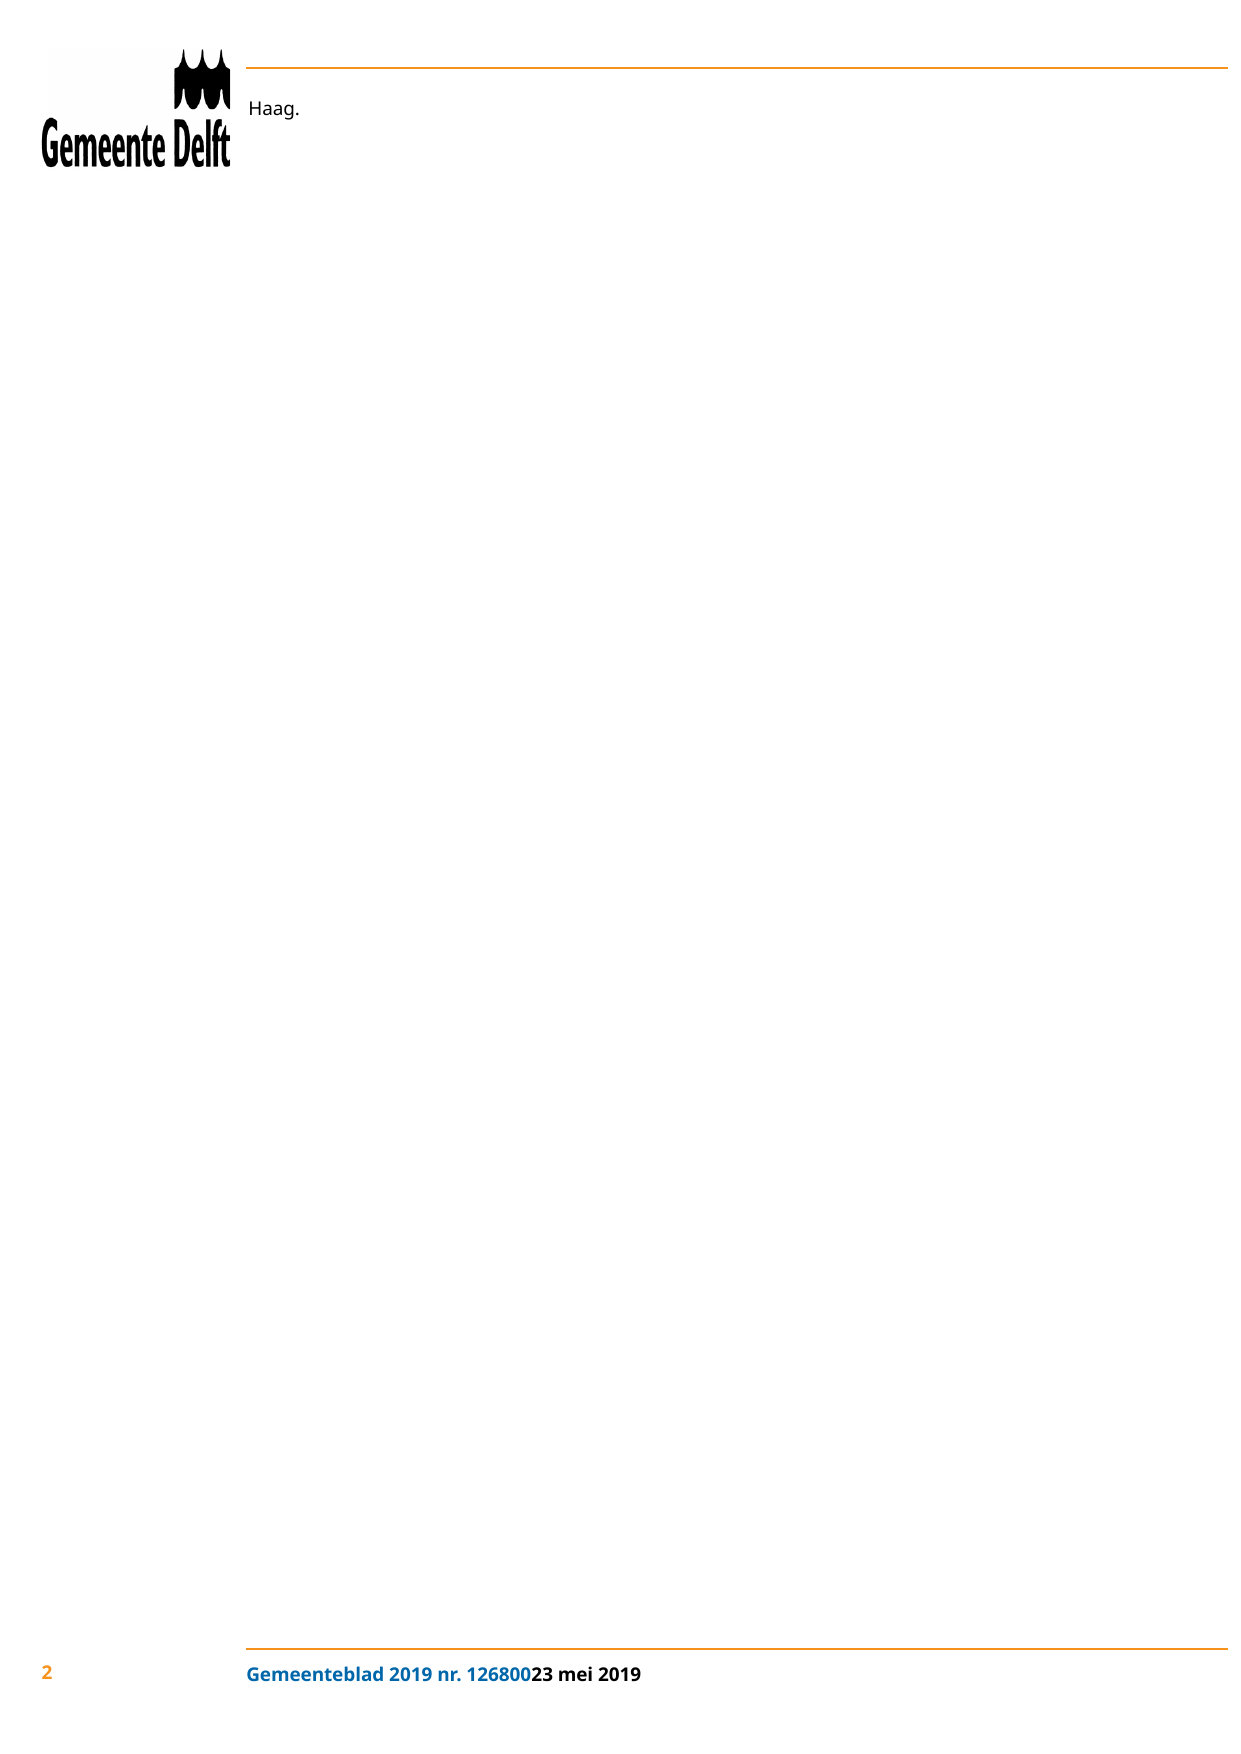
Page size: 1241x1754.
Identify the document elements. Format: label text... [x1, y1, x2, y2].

text Haag. [248, 95, 1152, 121]
picture [41, 47, 231, 172]
